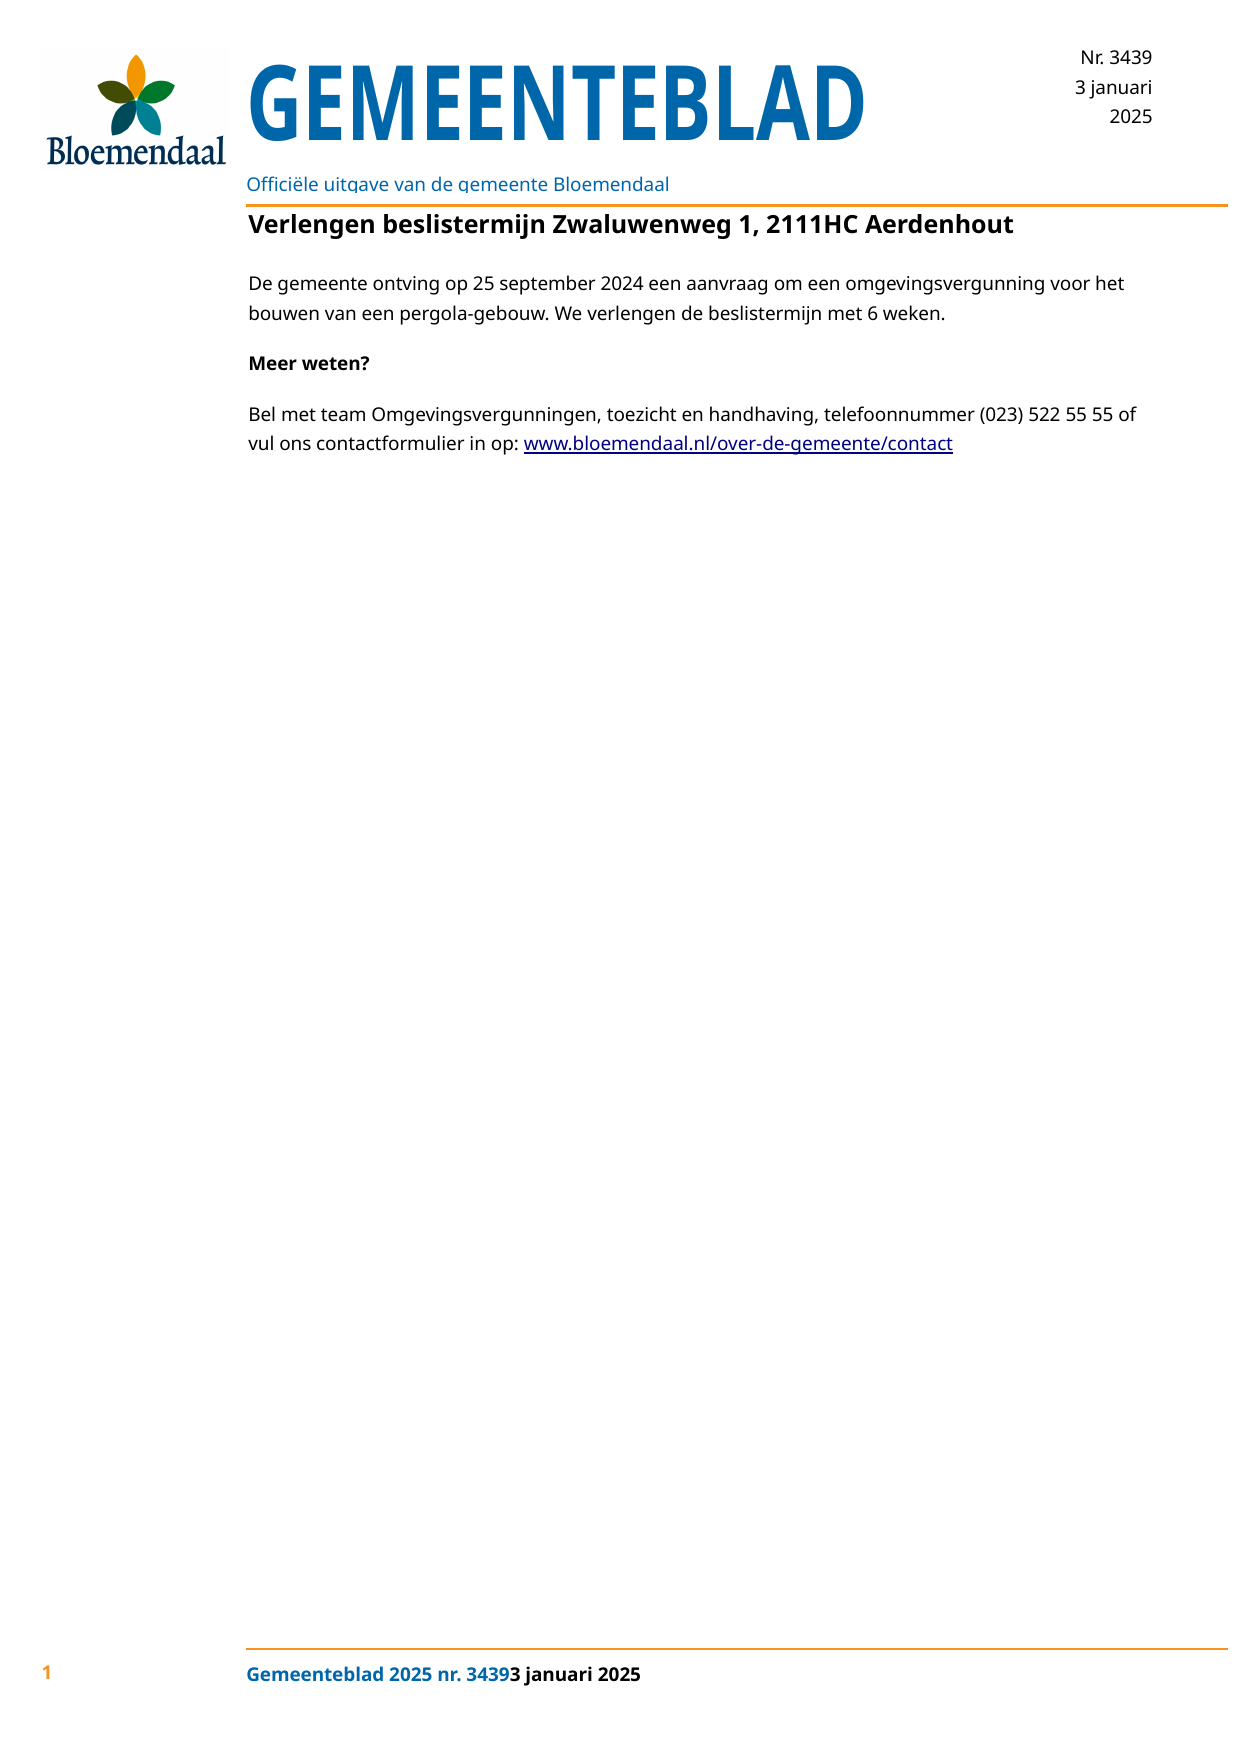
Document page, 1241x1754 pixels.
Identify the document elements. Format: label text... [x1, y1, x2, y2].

text Meer weten? [248, 350, 1152, 376]
text Verlengen beslistermijn Zwaluwenweg 1, 2111HC Aerdenhout [248, 207, 1152, 241]
text Bel met team Omgevingsvergunningen, toezicht en handhaving, telefoonnummer (023) 522 55 55 of vul ons contactformulier in op: www.bloemendaal.nl/over-de-gemeente/contact [248, 401, 1152, 456]
picture [41, 47, 231, 172]
text De gemeente ontving op 25 september 2024 een aanvraag om een omgevingsvergunning voor het bouwen van een pergola-gebouw. We verlengen de beslistermijn met 6 weken. [248, 270, 1152, 326]
